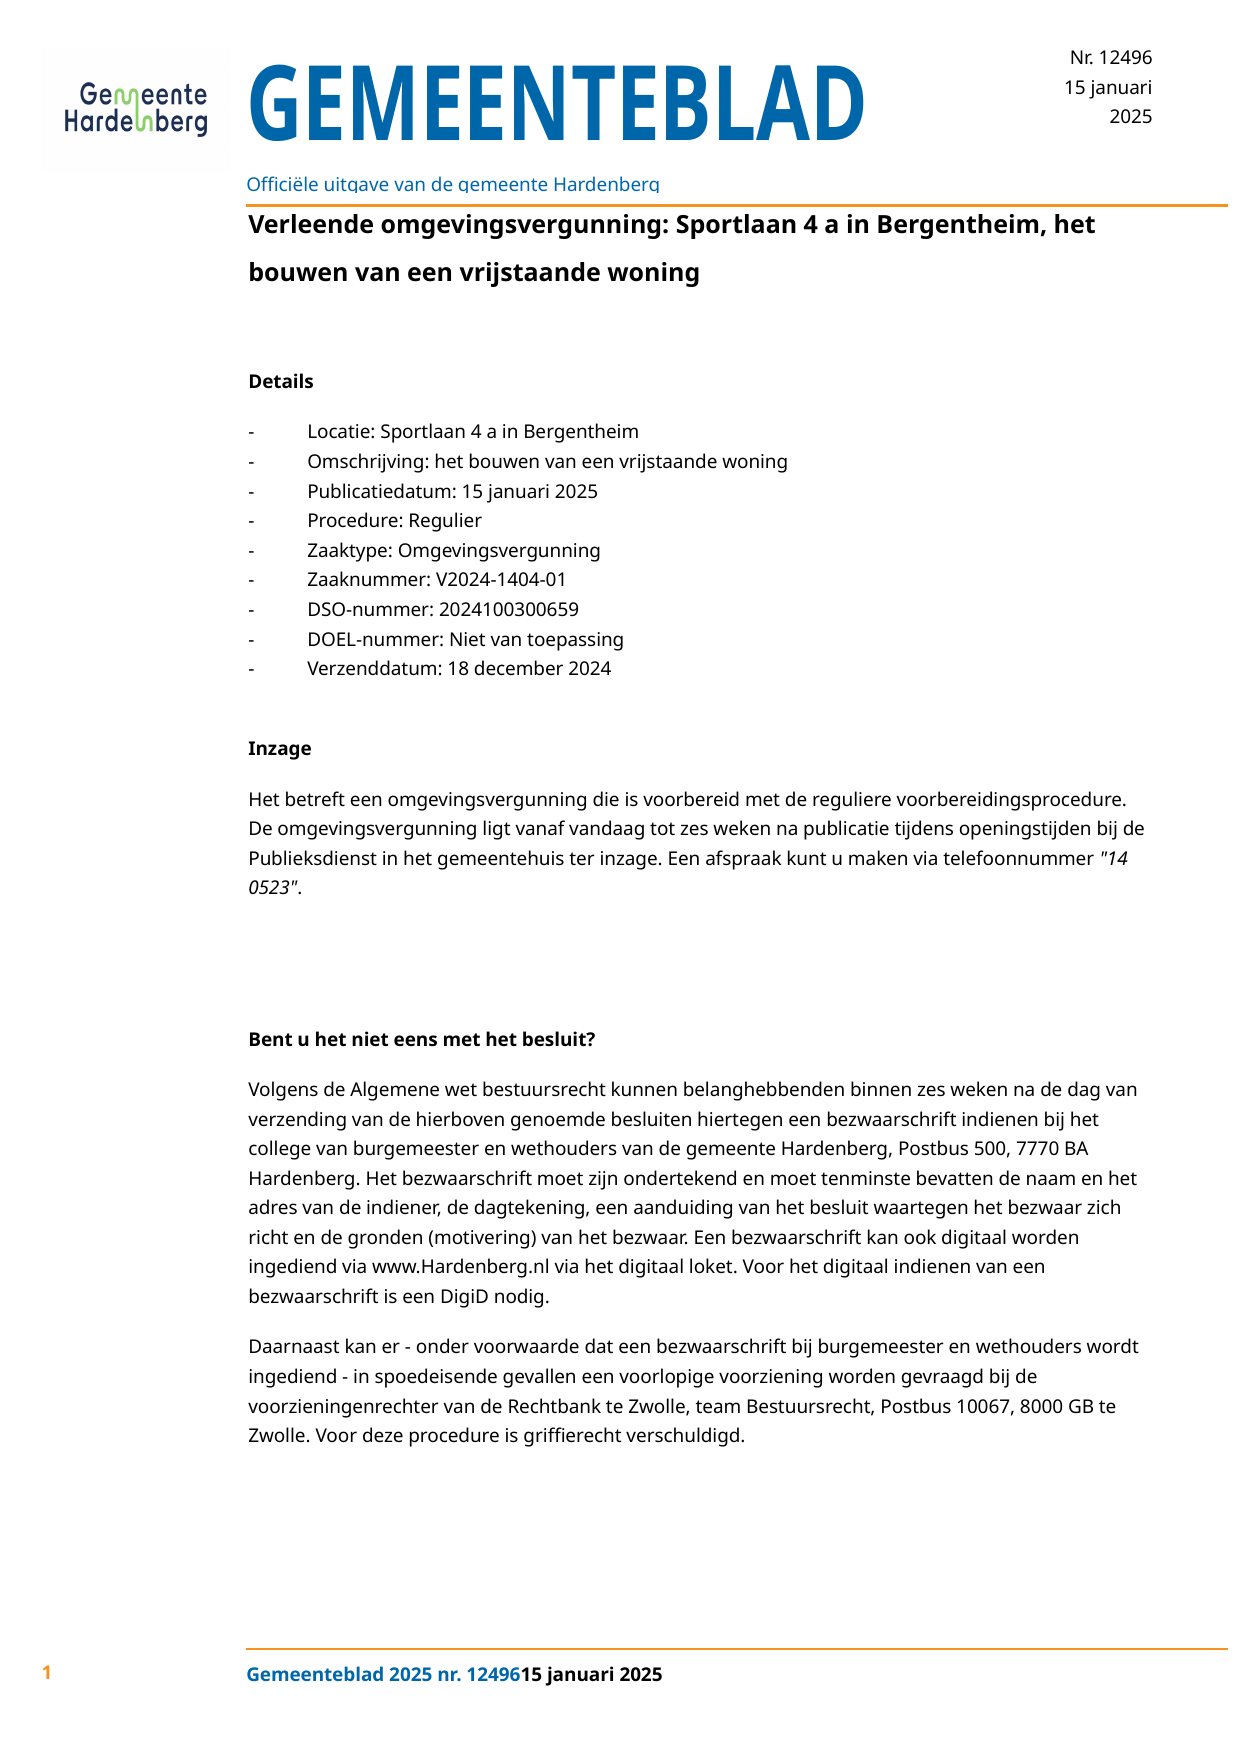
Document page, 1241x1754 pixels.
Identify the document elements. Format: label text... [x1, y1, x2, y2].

list Omschrijving: het bouwen van een vrijstaande woning [248, 448, 1152, 474]
list Verzenddatum: 18 december 2024 [248, 655, 1152, 681]
list Publicatiedatum: 15 januari 2025 [248, 478, 1152, 504]
list Locatie: Sportlaan 4 a in Bergentheim [248, 419, 1152, 444]
text Verleende omgevingsvergunning: Sportlaan 4 a in Bergentheim, het bouwen van een vrijstaande woning [248, 207, 1152, 288]
text Het betreft een omgevingsvergunning die is voorbereid met de reguliere voorbereidingsprocedure. De omgevingsvergunning ligt vanaf vandaag tot zes weken na publicatie tijdens openingstijden bij de Publieksdienst in het gemeentehuis ter inzage. Een afspraak kunt u maken via telefoonnummer "14 0523". [248, 786, 1152, 900]
list Zaaktype: Omgevingsvergunning [248, 537, 1152, 563]
picture [41, 47, 231, 172]
text Inzage [248, 735, 1152, 761]
list Procedure: Regulier [248, 507, 1152, 533]
text Volgens de Algemene wet bestuursrecht kunnen belanghebbenden binnen zes weken na de dag van verzending van de hierboven genoemde besluiten hiertegen een bezwaarschrift indienen bij het college van burgemeester en wethouders van de gemeente Hardenberg, Postbus 500, 7770 BA Hardenberg. Het bezwaarschrift moet zijn ondertekend en moet tenminste bevatten de naam en het adres van de indiener, de dagtekening, een aanduiding van het besluit waartegen het bezwaar zich richt en de gronden (motivering) van het bezwaar. Een bezwaarschrift kan ook digitaal worden ingediend via www.Hardenberg.nl via het digitaal loket. Voor het digitaal indienen van een bezwaarschrift is een DigiD nodig. [248, 1076, 1152, 1309]
text Daarnaast kan er - onder voorwaarde dat een bezwaarschrift bij burgemeester en wethouders wordt ingediend - in spoedeisende gevallen een voorlopige voorziening worden gevraagd bij de voorzieningenrechter van de Rechtbank te Zwolle, team Bestuursrecht, Postbus 10067, 8000 GB te Zwolle. Voor deze procedure is griffierecht verschuldigd. [248, 1334, 1152, 1448]
list Zaaknummer: V2024-1404-01 [248, 567, 1152, 592]
text Bent u het niet eens met het besluit? [248, 1026, 1152, 1052]
list DOEL-nummer: Niet van toepassing [248, 626, 1152, 652]
text Details [248, 368, 1152, 394]
list DSO-nummer: 2024100300659 [248, 596, 1152, 622]
